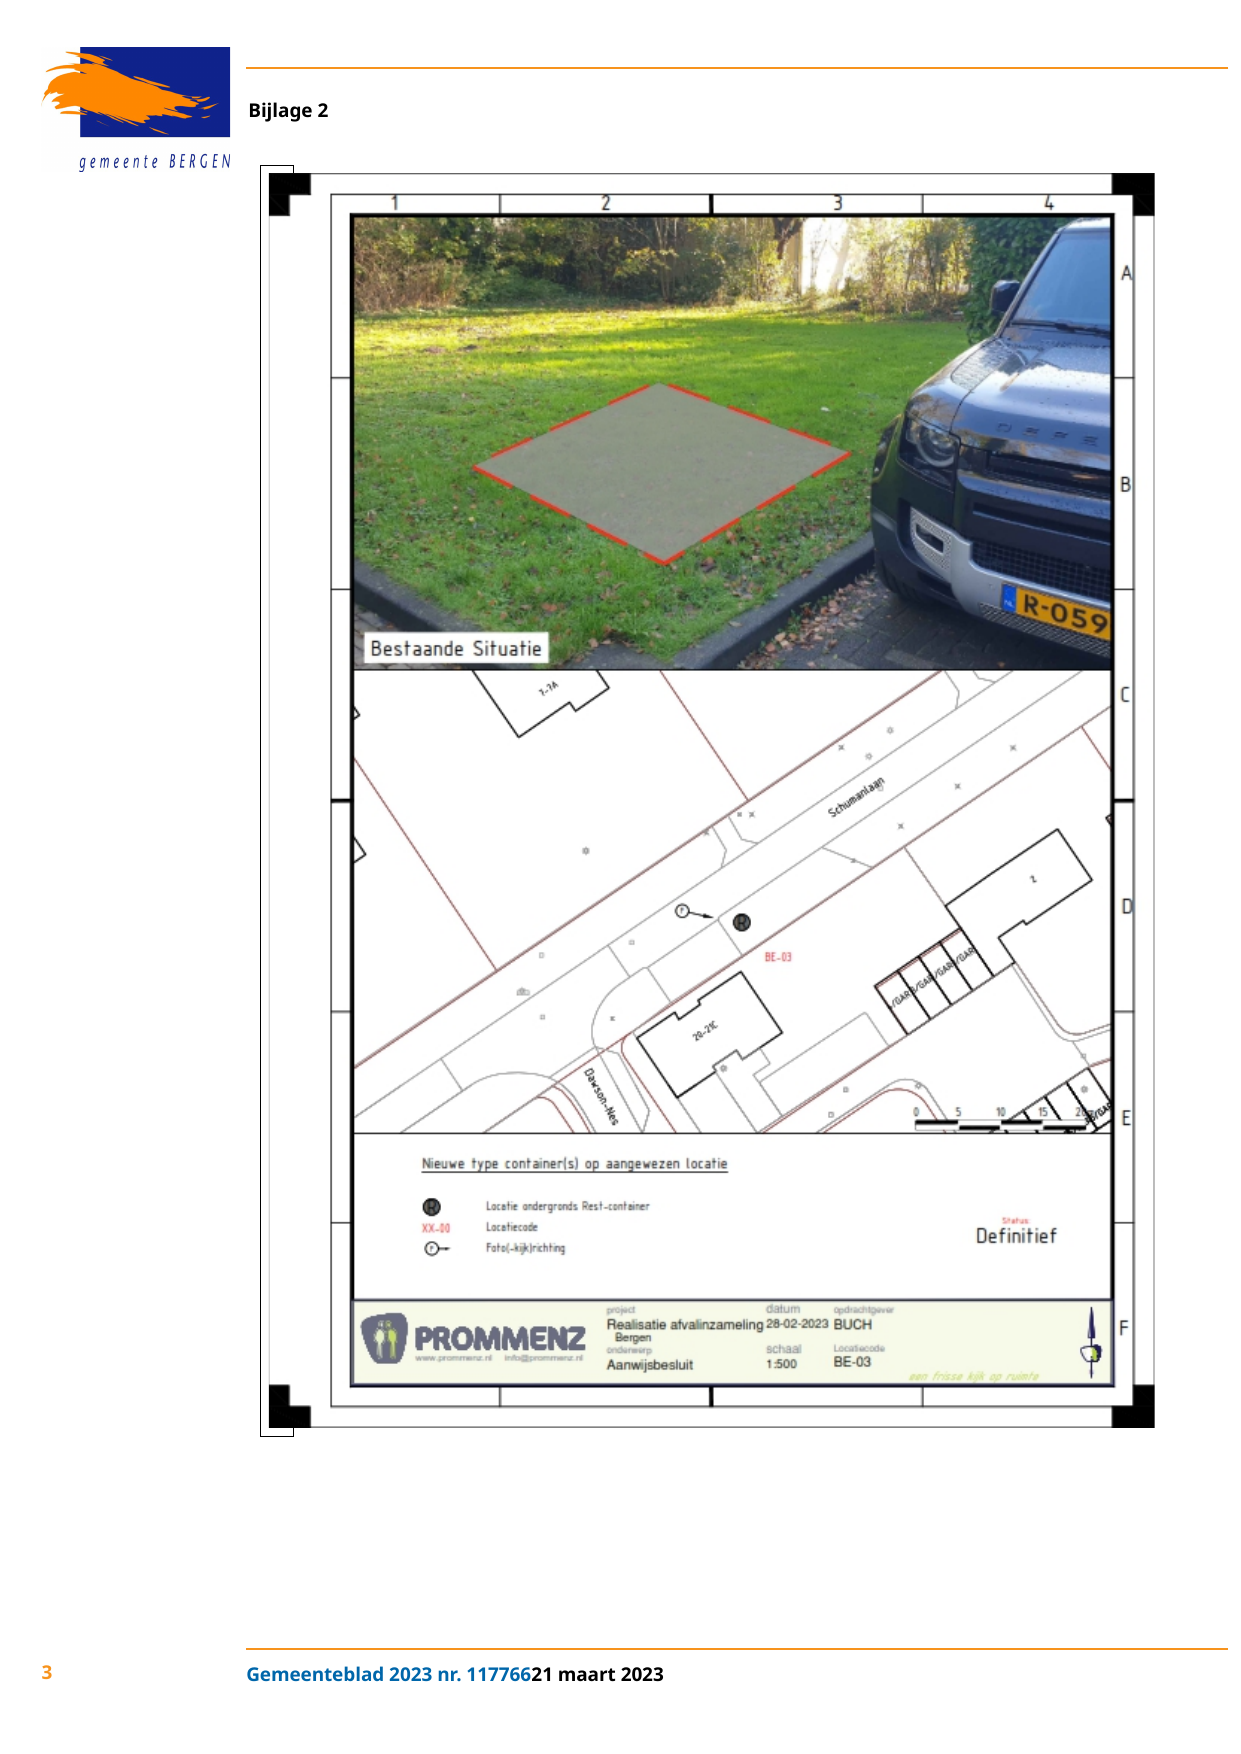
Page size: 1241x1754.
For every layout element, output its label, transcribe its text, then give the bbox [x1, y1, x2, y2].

text Bijlage 2 [248, 95, 1152, 123]
picture [268, 173, 1155, 1428]
picture [41, 47, 231, 172]
